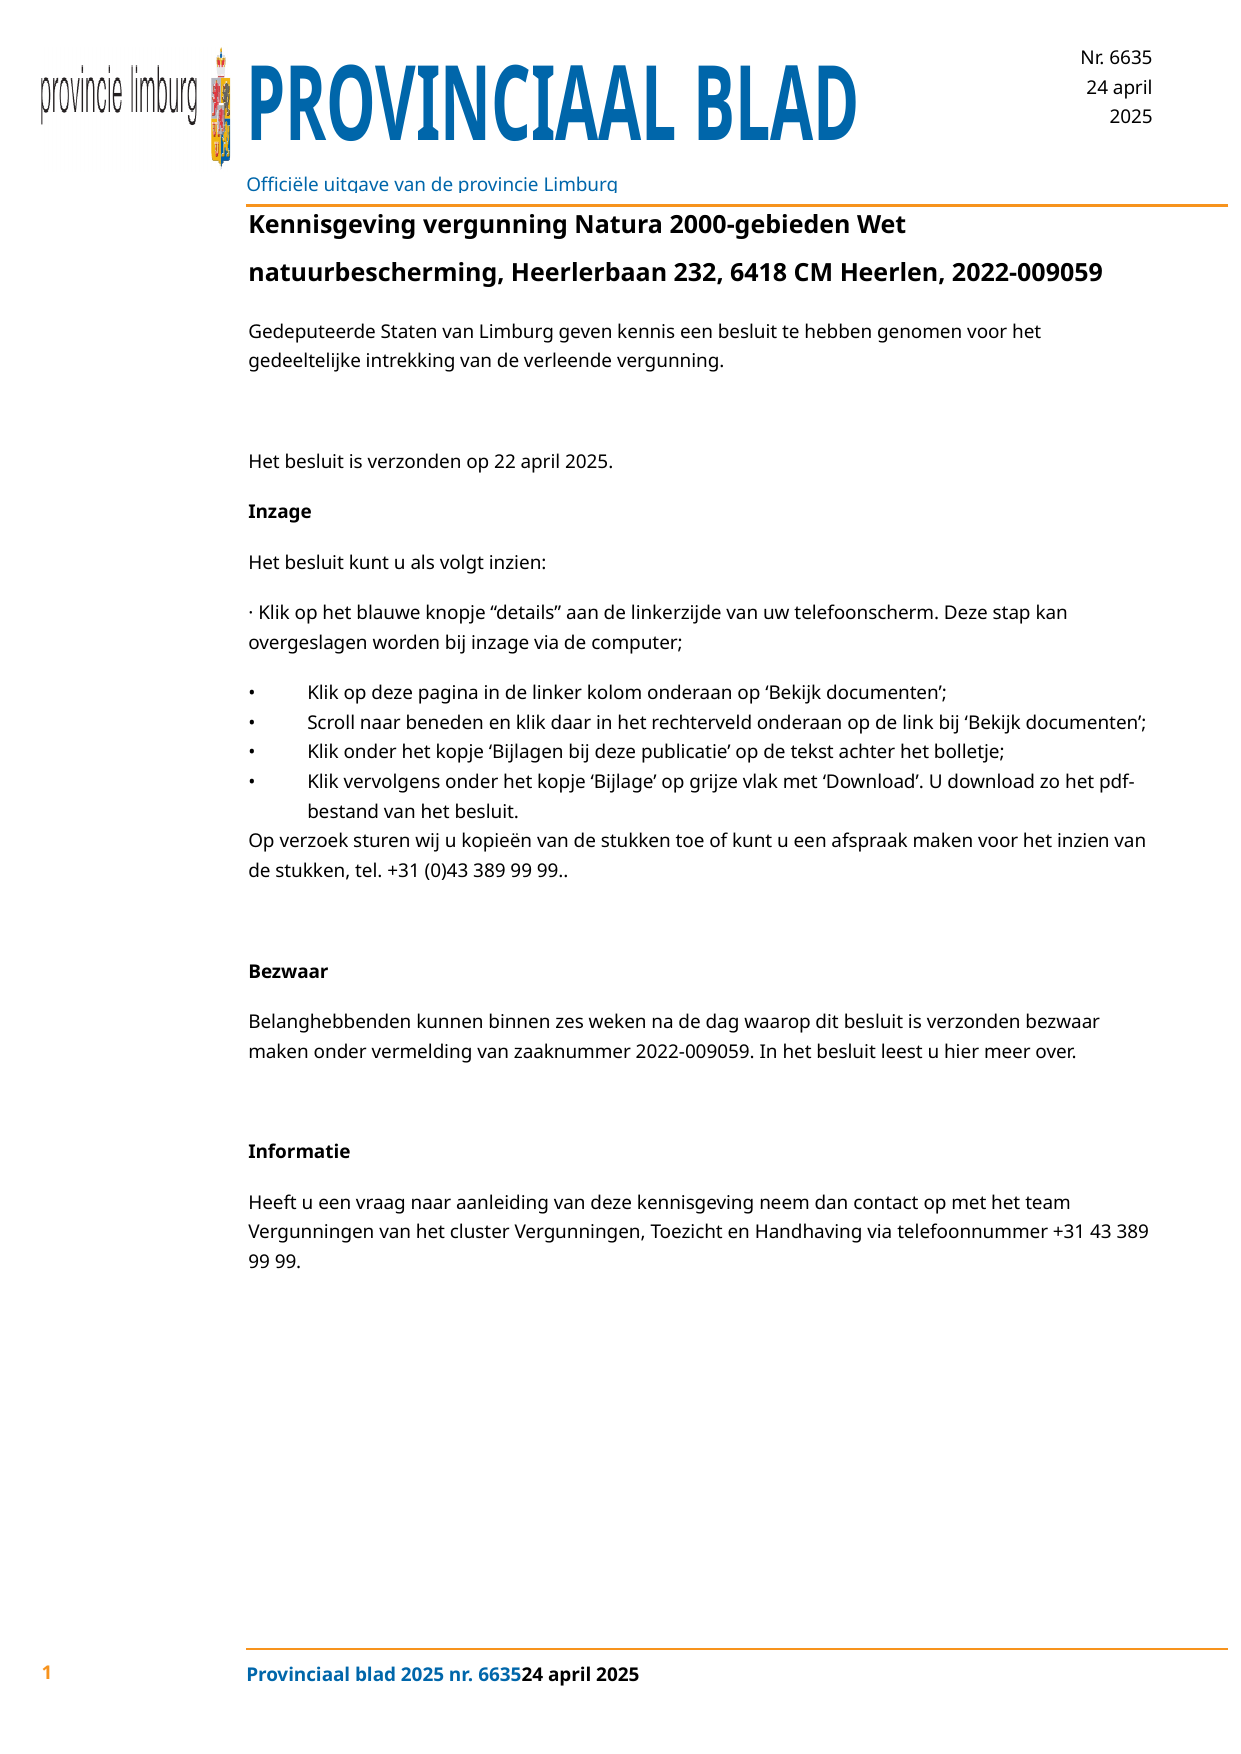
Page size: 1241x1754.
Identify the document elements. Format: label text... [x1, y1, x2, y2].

text Heeft u een vraag naar aanleiding van deze kennisgeving neem dan contact op met het team Vergunningen van het cluster Vergunningen, Toezicht en Handhaving via telefoonnummer +31 43 389 99 99. [248, 1189, 1152, 1274]
text Inzage [248, 499, 1152, 524]
text · Klik op het blauwe knopje “details” aan de linkerzijde van uw telefoonscherm. Deze stap kan overgeslagen worden bij inzage via de computer; [248, 599, 1152, 655]
list Klik vervolgens onder het kopje ‘Bijlage’ op grijze vlak met ‘Download’. U download zo het pdf-bestand van het besluit. [248, 768, 1152, 824]
text Het besluit kunt u als volgt inzien: [248, 549, 1152, 575]
list Klik op deze pagina in de linker kolom onderaan op ‘Bekijk documenten’; [248, 679, 1152, 705]
text Gedeputeerde Staten van Limburg geven kennis een besluit te hebben genomen voor het gedeeltelijke intrekking van de verleende vergunning. [248, 318, 1152, 373]
text Informatie [248, 1139, 1152, 1164]
text Het besluit is verzonden op 22 april 2025. [248, 448, 1152, 474]
text Belanghebbenden kunnen binnen zes weken na de dag waarop dit besluit is verzonden bezwaar maken onder vermelding van zaaknummer 2022-009059. In het besluit leest u hier meer over. [248, 1008, 1152, 1064]
text Bezwaar [248, 958, 1152, 984]
picture [41, 47, 231, 172]
list Klik onder het kopje ‘Bijlagen bij deze publicatie’ op de tekst achter het bolletje; [248, 739, 1152, 764]
list Scroll naar beneden en klik daar in het rechterveld onderaan op de link bij ‘Bekijk documenten’; [248, 709, 1152, 735]
text Kennisgeving vergunning Natura 2000-gebieden Wet natuurbescherming, Heerlerbaan 232, 6418 CM Heerlen, 2022-009059 [248, 207, 1152, 288]
text Op verzoek sturen wij u kopieën van de stukken toe of kunt u een afspraak maken voor het inzien van de stukken, tel. +31 (0)43 389 99 99.. [248, 827, 1152, 883]
